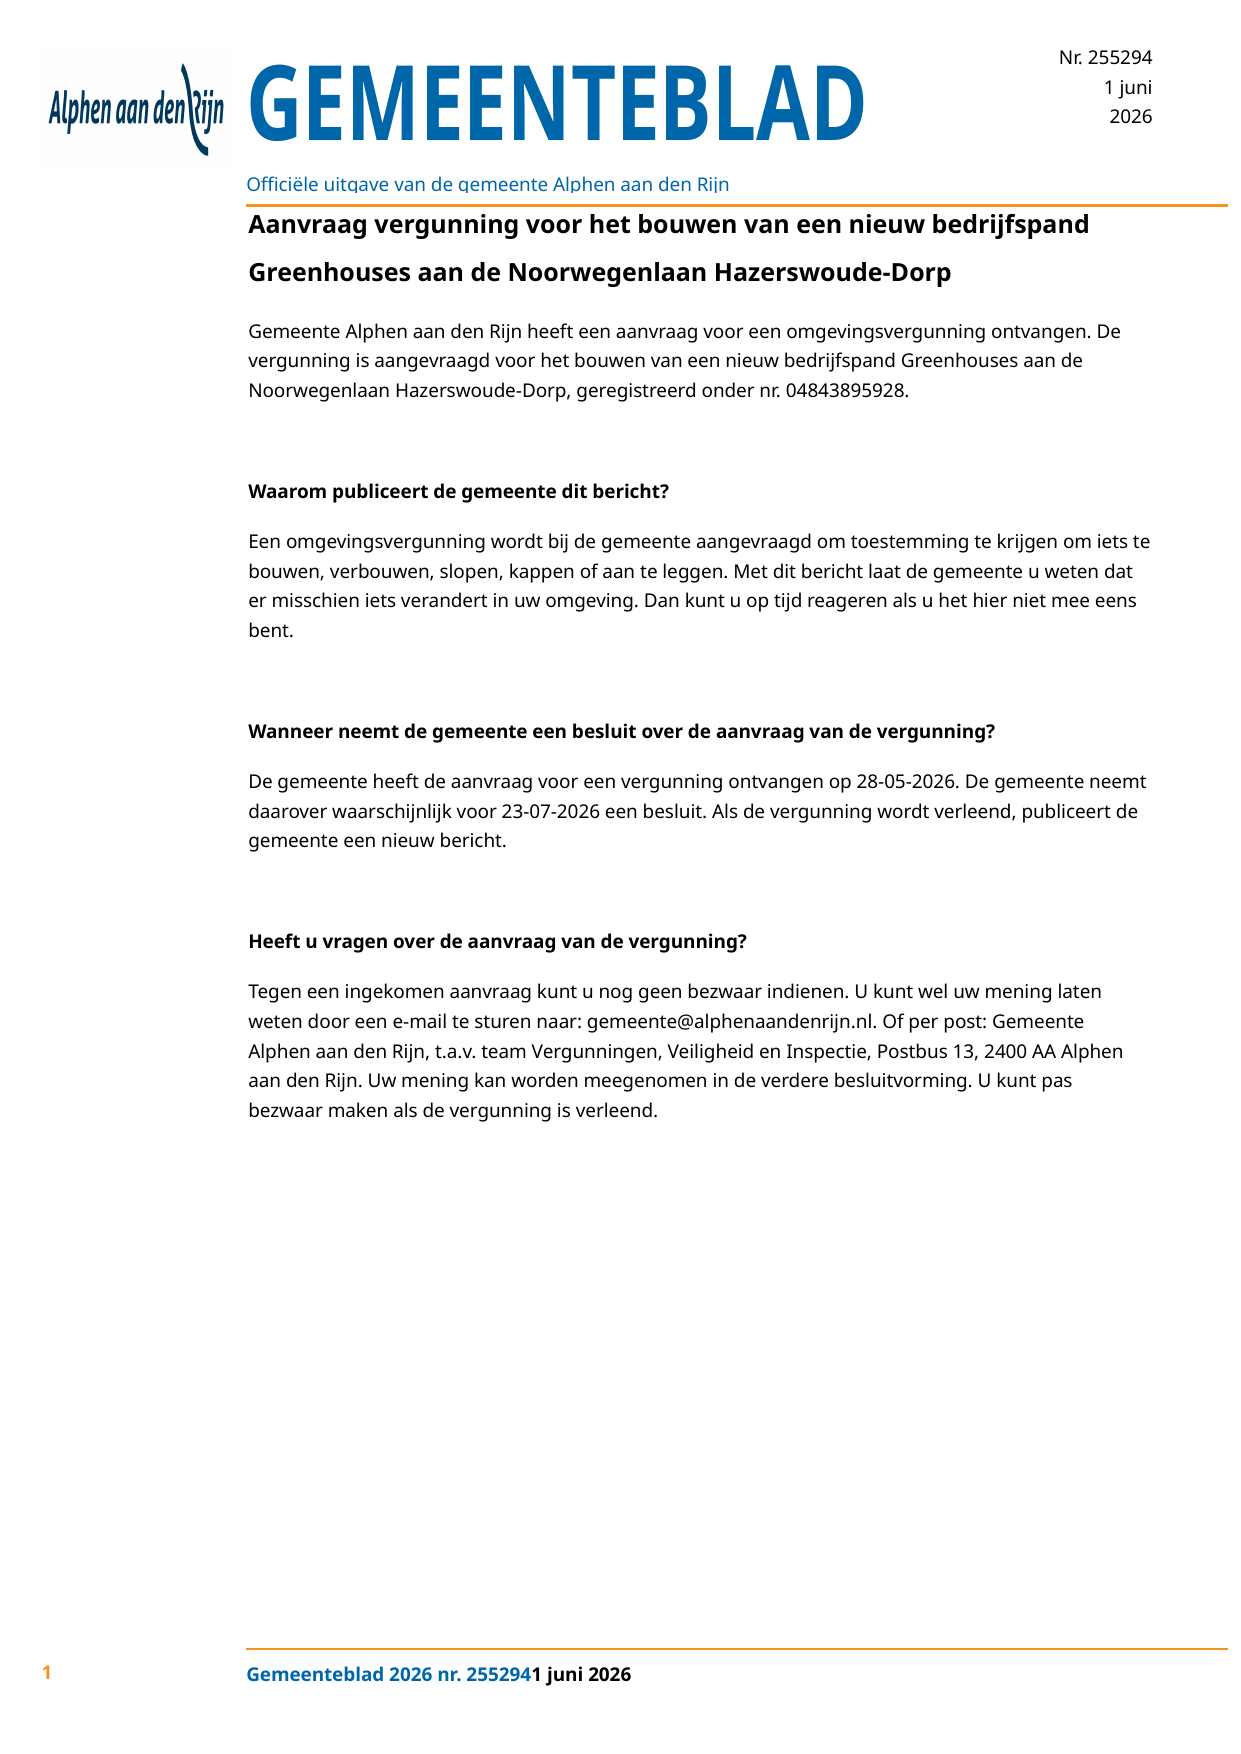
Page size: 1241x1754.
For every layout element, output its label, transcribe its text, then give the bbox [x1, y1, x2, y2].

text Gemeente Alphen aan den Rijn heeft een aanvraag voor een omgevingsvergunning ontvangen. De vergunning is aangevraagd voor het bouwen van een nieuw bedrijfspand Greenhouses aan de Noorwegenlaan Hazerswoude-Dorp, geregistreerd onder nr. 04843895928. [248, 318, 1152, 403]
text Waarom publiceert de gemeente dit bericht? [248, 478, 1152, 504]
text Heeft u vragen over de aanvraag van de vergunning? [248, 928, 1152, 954]
text Aanvraag vergunning voor het bouwen van een nieuw bedrijfspand Greenhouses aan de Noorwegenlaan Hazerswoude-Dorp [248, 207, 1152, 288]
text De gemeente heeft de aanvraag voor een vergunning ontvangen op 28-05-2026. De gemeente neemt daarover waarschijnlijk voor 23-07-2026 een besluit. Als de vergunning wordt verleend, publiceert de gemeente een nieuw bericht. [248, 768, 1152, 853]
picture [41, 47, 231, 172]
text Tegen een ingekomen aanvraag kunt u nog geen bezwaar indienen. U kunt wel uw mening laten weten door een e-mail te sturen naar: gemeente@alphenaandenrijn.nl. Of per post: Gemeente Alphen aan den Rijn, t.a.v. team Vergunningen, Veiligheid en Inspectie, Postbus 13, 2400 AA Alphen aan den Rijn. Uw mening kan worden meegenomen in de verdere besluitvorming. U kunt pas bezwaar maken als de vergunning is verleend. [248, 979, 1152, 1123]
text Een omgevingsvergunning wordt bij de gemeente aangevraagd om toestemming te krijgen om iets te bouwen, verbouwen, slopen, kappen of aan te leggen. Met dit bericht laat de gemeente u weten dat er misschien iets verandert in uw omgeving. Dan kunt u op tijd reageren als u het hier niet mee eens bent. [248, 528, 1152, 643]
text Wanneer neemt de gemeente een besluit over de aanvraag van de vergunning? [248, 718, 1152, 744]
